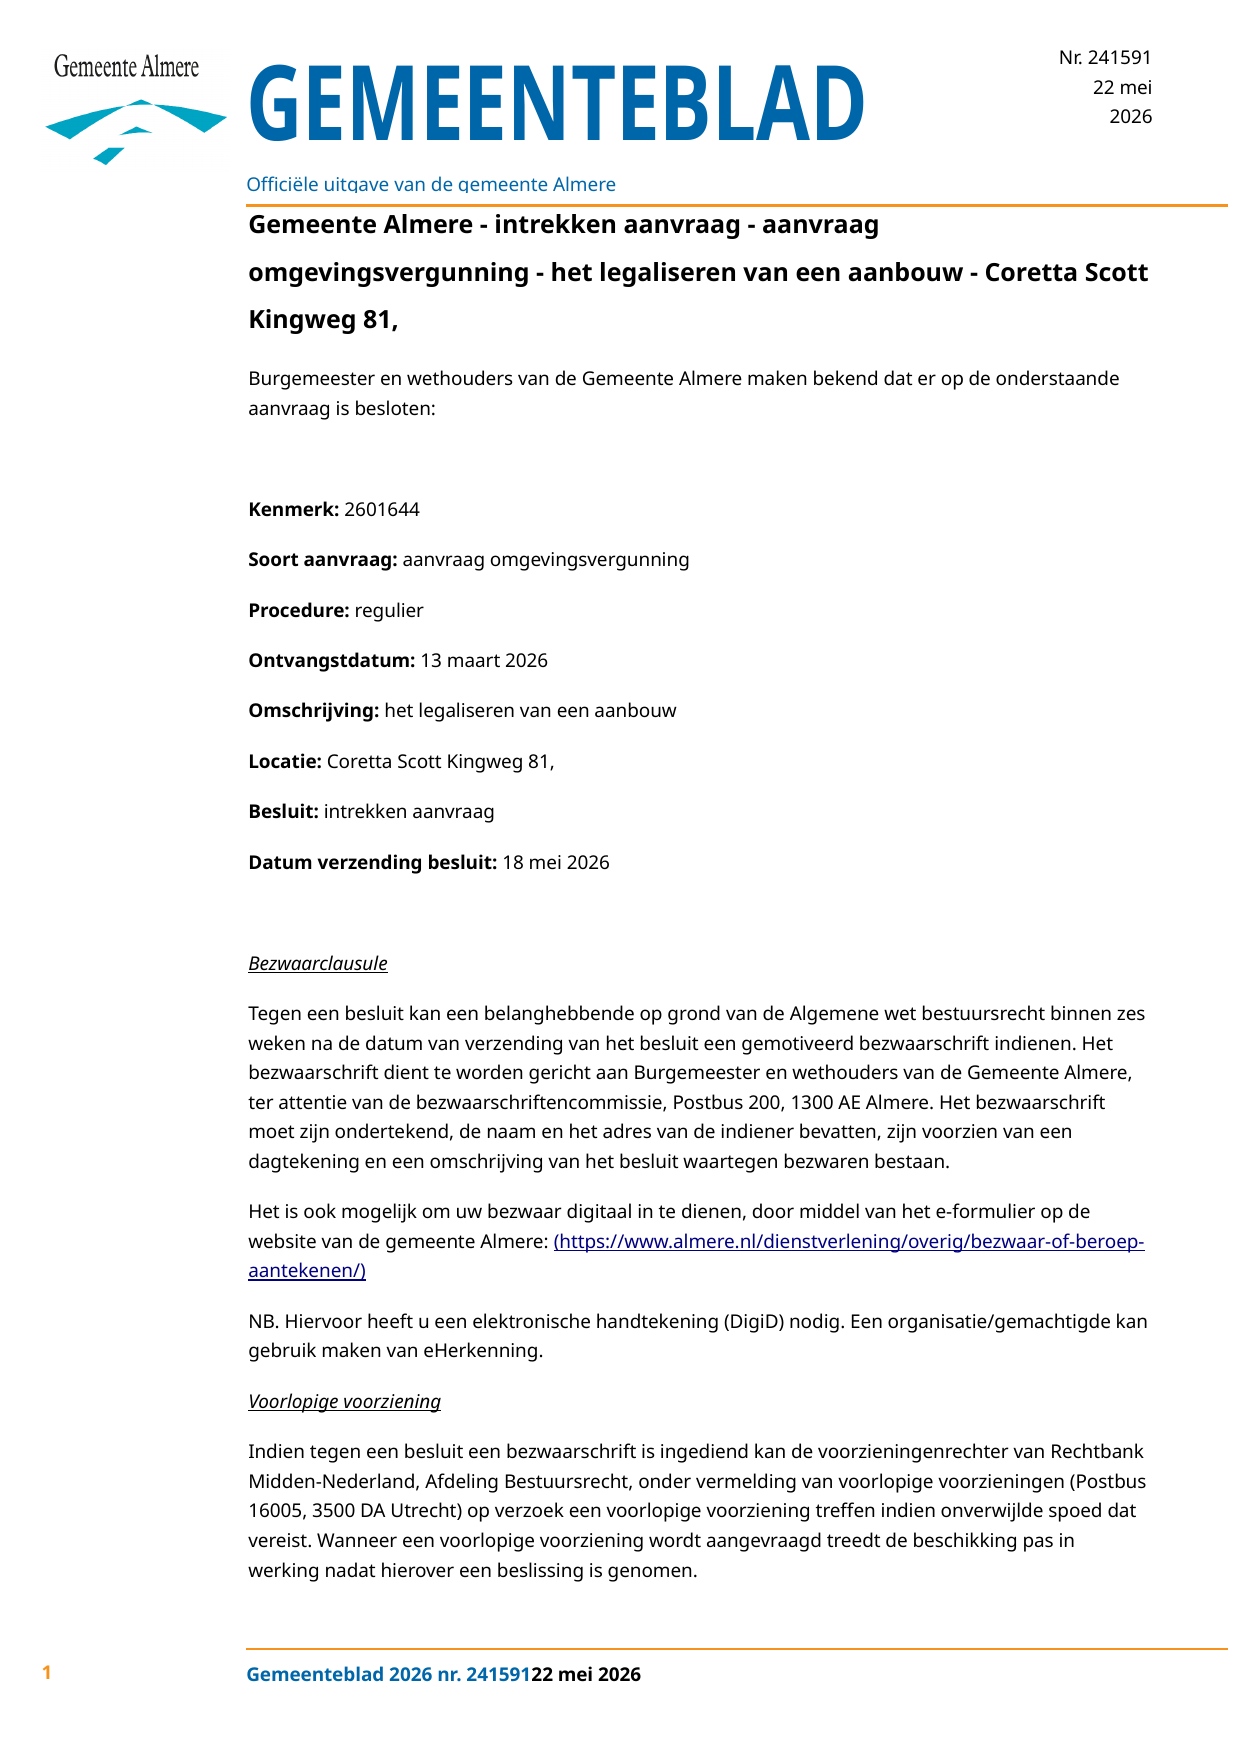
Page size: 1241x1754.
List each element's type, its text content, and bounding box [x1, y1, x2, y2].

text Kenmerk: 2601644 [248, 496, 1152, 522]
text Besluit: intrekken aanvraag [248, 798, 1152, 824]
text Tegen een besluit kan een belanghebbende op grond van de Algemene wet bestuursrecht binnen zes weken na de datum van verzending van het besluit een gemotiveerd bezwaarschrift indienen. Het bezwaarschrift dient te worden gericht aan Burgemeester en wethouders van de Gemeente Almere, ter attentie van de bezwaarschriftencommissie, Postbus 200, 1300 AE Almere. Het bezwaarschrift moet zijn ondertekend, de naam en het adres van de indiener bevatten, zijn voorzien van een dagtekening en een omschrijving van het besluit waartegen bezwaren bestaan. [248, 1000, 1152, 1174]
text Het is ook mogelijk om uw bezwaar digitaal in te dienen, door middel van het e-formulier op de website van de gemeente Almere: (https://www.almere.nl/dienstverlening/overig/bezwaar-of-beroep-aantekenen/) [248, 1198, 1152, 1283]
text Gemeente Almere - intrekken aanvraag - aanvraag omgevingsvergunning - het legaliseren van een aanbouw - Coretta Scott Kingweg 81, [248, 207, 1152, 336]
text Voorlopige voorziening [248, 1388, 1152, 1414]
text Bezwaarclausule [248, 950, 1152, 975]
text NB. Hiervoor heeft u een elektronische handtekening (DigiD) nodig. Een organisatie/gemachtigde kan gebruik maken van eHerkenning. [248, 1308, 1152, 1363]
text Procedure: regulier [248, 597, 1152, 622]
picture [41, 47, 231, 172]
text Indien tegen een besluit een bezwaarschrift is ingediend kan de voorzieningenrechter van Rechtbank Midden-Nederland, Afdeling Bestuursrecht, onder vermelding van voorlopige voorzieningen (Postbus 16005, 3500 DA Utrecht) op verzoek een voorlopige voorziening treffen indien onverwijlde spoed dat vereist. Wanneer een voorlopige voorziening wordt aangevraagd treedt de beschikking pas in werking nadat hierover een beslissing is genomen. [248, 1438, 1152, 1582]
text Omschrijving: het legaliseren van een aanbouw [248, 698, 1152, 723]
text Ontvangstdatum: 13 maart 2026 [248, 647, 1152, 673]
text Burgemeester en wethouders van de Gemeente Almere maken bekend dat er op de onderstaande aanvraag is besloten: [248, 366, 1152, 421]
text Soort aanvraag: aanvraag omgevingsvergunning [248, 546, 1152, 572]
text Locatie: Coretta Scott Kingweg 81, [248, 748, 1152, 774]
text Datum verzending besluit: 18 mei 2026 [248, 849, 1152, 874]
